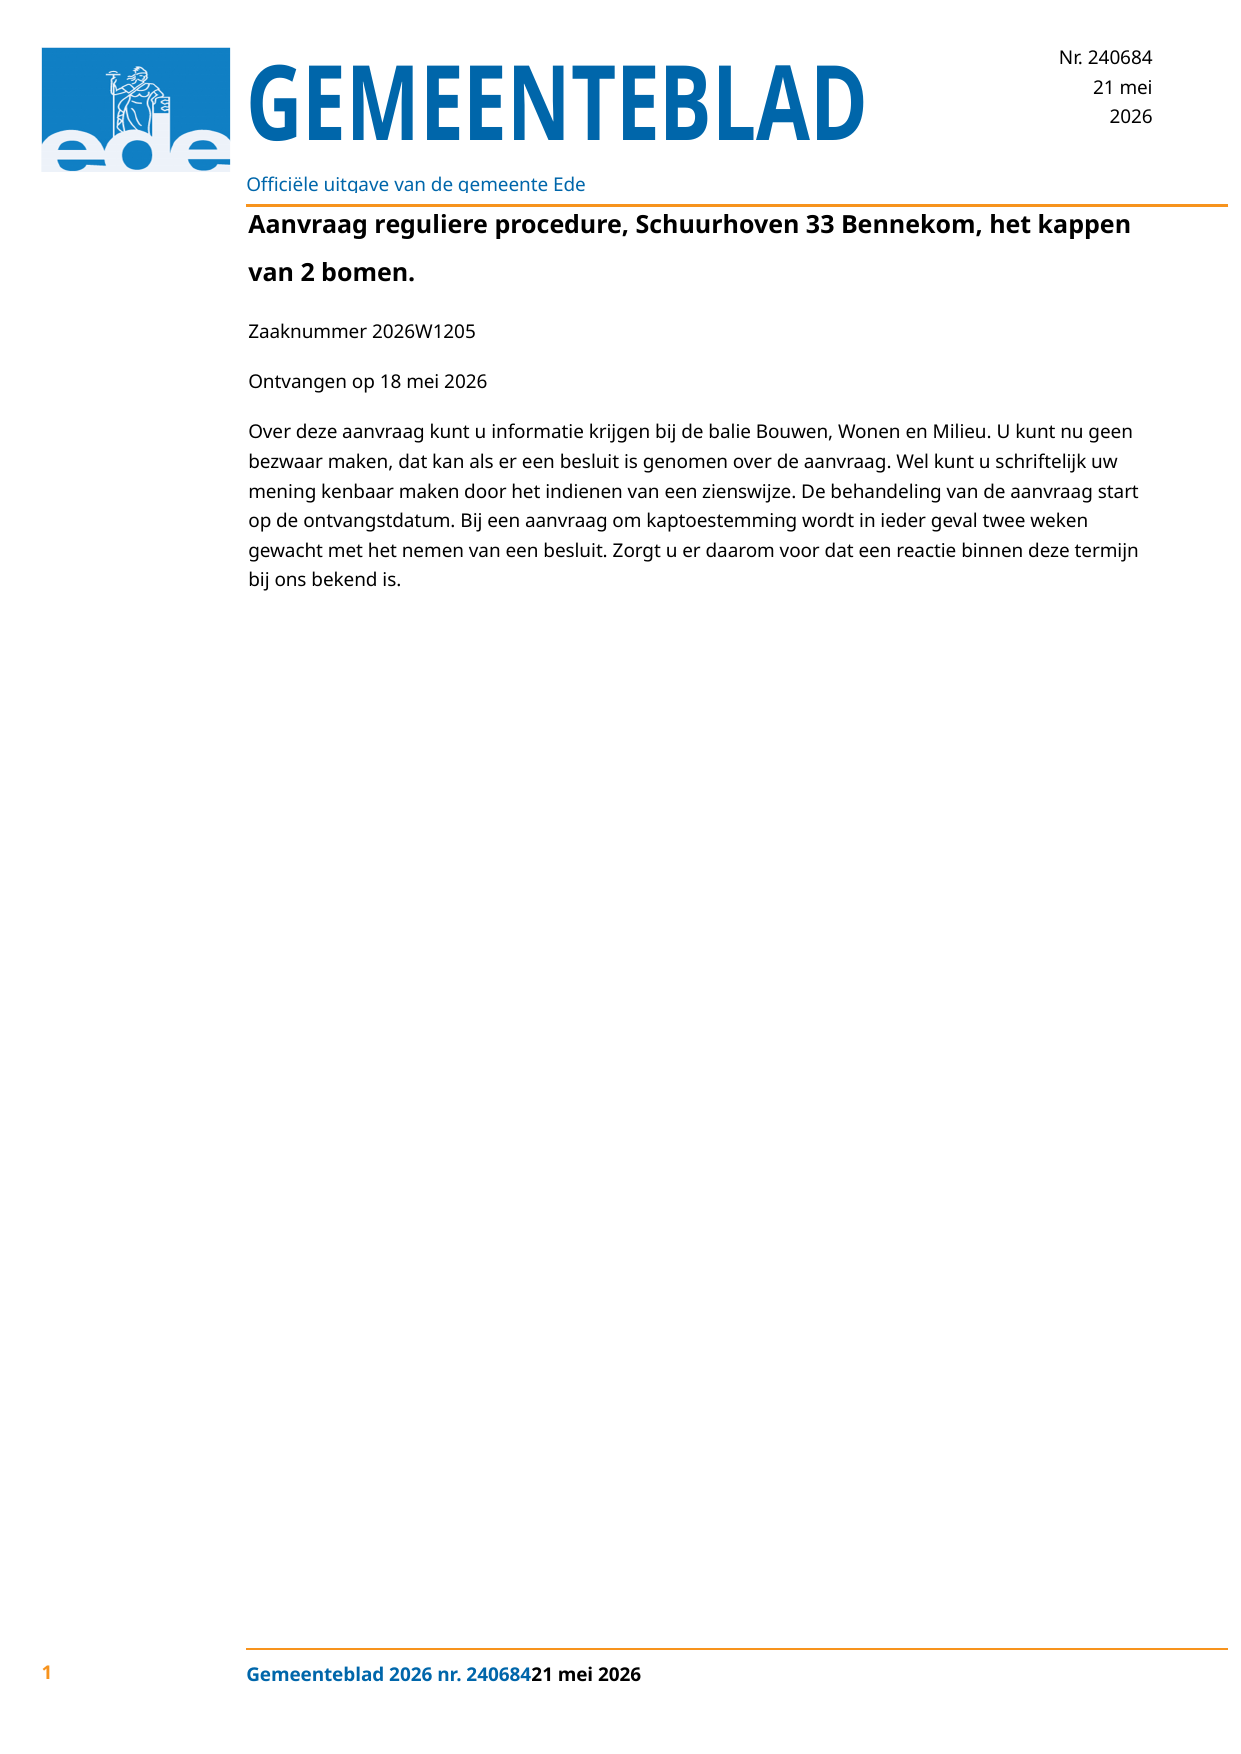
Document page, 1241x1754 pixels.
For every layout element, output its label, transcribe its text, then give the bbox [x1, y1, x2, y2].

text Over deze aanvraag kunt u informatie krijgen bij de balie Bouwen, Wonen en Milieu. U kunt nu geen bezwaar maken, dat kan als er een besluit is genomen over de aanvraag. Wel kunt u schriftelijk uw mening kenbaar maken door het indienen van een zienswijze. De behandeling van de aanvraag start op de ontvangstdatum. Bij een aanvraag om kaptoestemming wordt in ieder geval twee weken gewacht met het nemen van een besluit. Zorgt u er daarom voor dat een reactie binnen deze termijn bij ons bekend is. [248, 419, 1152, 592]
text Ontvangen op 18 mei 2026 [248, 368, 1152, 394]
text Aanvraag reguliere procedure, Schuurhoven 33 Bennekom, het kappen van 2 bomen. [248, 207, 1152, 288]
text Zaaknummer 2026W1205 [248, 318, 1152, 344]
picture [41, 47, 231, 172]
